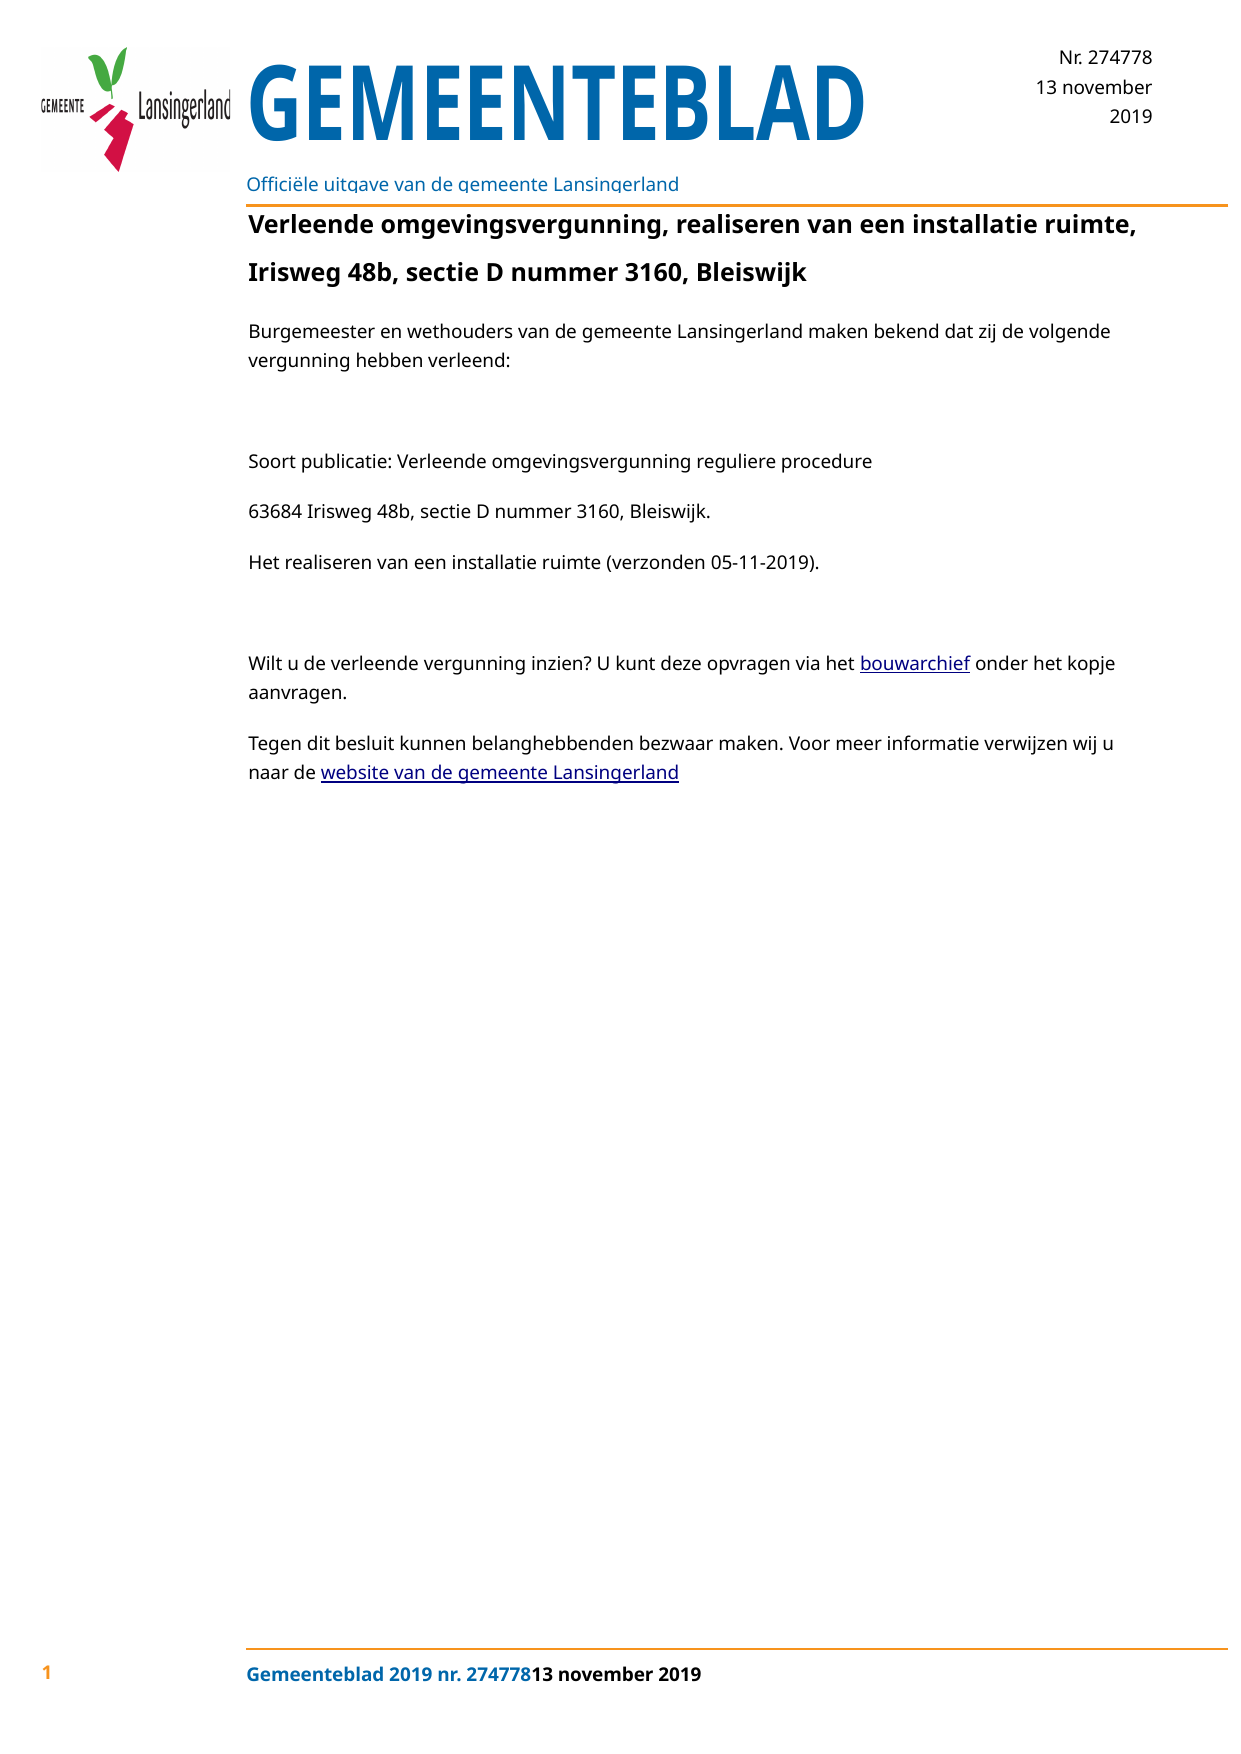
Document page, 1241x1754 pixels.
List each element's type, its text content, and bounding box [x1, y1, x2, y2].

text Wilt u de verleende vergunning inzien? U kunt deze opvragen via het bouwarchief onder het kopje aanvragen. [248, 650, 1152, 705]
text Het realiseren van een installatie ruimte (verzonden 05-11-2019). [248, 549, 1152, 575]
text Tegen dit besluit kunnen belanghebbenden bezwaar maken. Voor meer informatie verwijzen wij u naar de website van de gemeente Lansingerland [248, 730, 1152, 785]
text Soort publicatie: Verleende omgevingsvergunning reguliere procedure [248, 448, 1152, 474]
text 63684 Irisweg 48b, sectie D nummer 3160, Bleiswijk. [248, 499, 1152, 524]
text Burgemeester en wethouders van de gemeente Lansingerland maken bekend dat zij de volgende vergunning hebben verleend: [248, 318, 1152, 373]
picture [41, 47, 231, 172]
text Verleende omgevingsvergunning, realiseren van een installatie ruimte, Irisweg 48b, sectie D nummer 3160, Bleiswijk [248, 207, 1152, 288]
